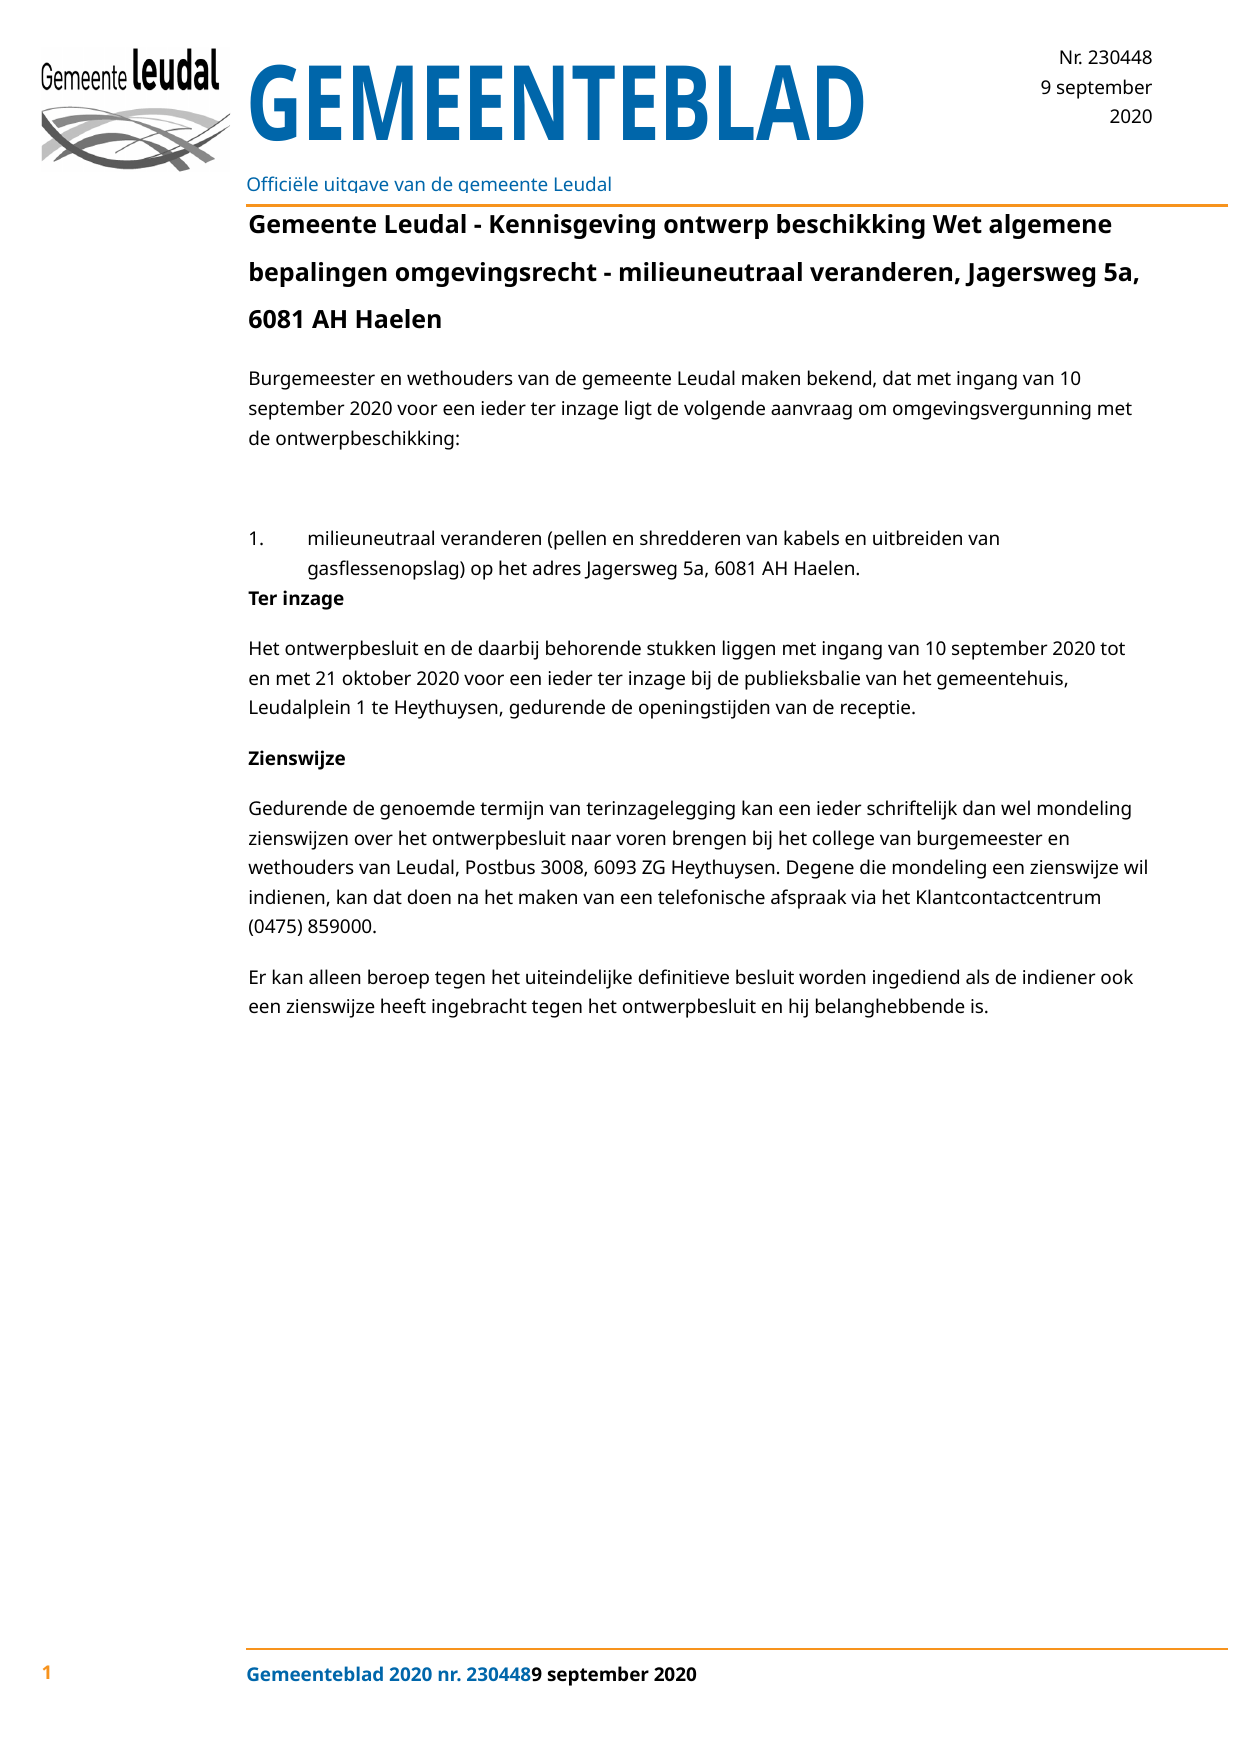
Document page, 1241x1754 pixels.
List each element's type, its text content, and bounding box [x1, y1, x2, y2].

picture [41, 47, 231, 172]
text Gemeente Leudal - Kennisgeving ontwerp beschikking Wet algemene bepalingen omgevingsrecht - milieuneutraal veranderen, Jagersweg 5a, 6081 AH Haelen [248, 207, 1152, 336]
text Ter inzage [248, 585, 1152, 610]
text Zienswijze [248, 745, 1152, 770]
text Het ontwerpbesluit en de daarbij behorende stukken liggen met ingang van 10 september 2020 tot en met 21 oktober 2020 voor een ieder ter inzage bij de publieksbalie van het gemeentehuis, Leudalplein 1 te Heythuysen, gedurende de openingstijden van de receptie. [248, 635, 1152, 720]
text Er kan alleen beroep tegen het uiteindelijke definitieve besluit worden ingediend als de indiener ook een zienswijze heeft ingebracht tegen het ontwerpbesluit en hij belanghebbende is. [248, 964, 1152, 1019]
list milieuneutraal veranderen (pellen en shredderen van kabels en uitbreiden van gasflessenopslag) op het adres Jagersweg 5a, 6081 AH Haelen. [248, 526, 1152, 581]
text Gedurende de genoemde termijn van terinzagelegging kan een ieder schriftelijk dan wel mondeling zienswijzen over het ontwerpbesluit naar voren brengen bij het college van burgemeester en wethouders van Leudal, Postbus 3008, 6093 ZG Heythuysen. Degene die mondeling een zienswijze wil indienen, kan dat doen na het maken van een telefonische afspraak via het Klantcontactcentrum (0475) 859000. [248, 795, 1152, 939]
text Burgemeester en wethouders van de gemeente Leudal maken bekend, dat met ingang van 10 september 2020 voor een ieder ter inzage ligt de volgende aanvraag om omgevingsvergunning met de ontwerpbeschikking: [248, 366, 1152, 450]
